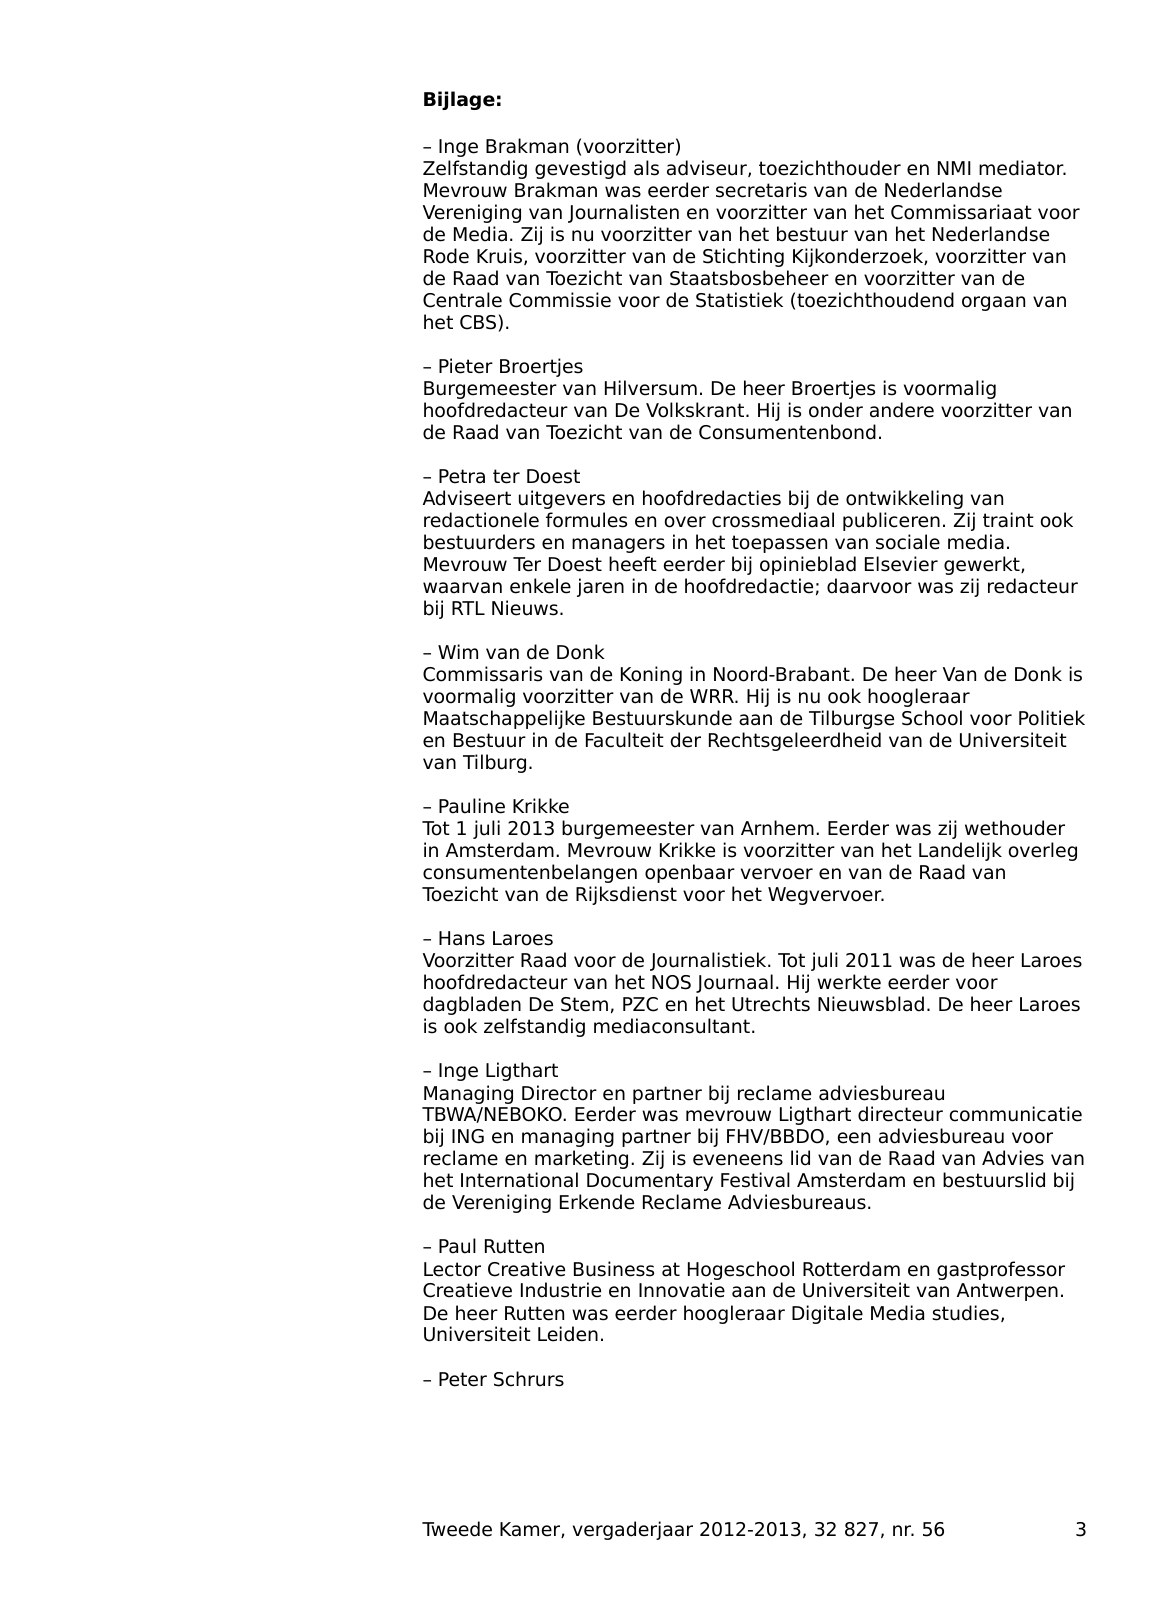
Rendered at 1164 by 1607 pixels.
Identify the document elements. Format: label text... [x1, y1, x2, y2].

text Adviseert uitgevers en hoofdredacties bij de ontwikkeling van redactionele formules en over crossmediaal publiceren. Zij traint ook bestuurders en managers in het toepassen van sociale media. Mevrouw Ter Doest heeft eerder bij opinieblad Elsevier gewerkt, waarvan enkele jaren in de hoofdredactie; daarvoor was zij redacteur bij RTL Nieuws. [422, 488, 1087, 620]
text – Paul Rutten [422, 1236, 1087, 1258]
text Voorzitter Raad voor de Journalistiek. Tot juli 2011 was de heer Laroes hoofdredacteur van het NOS Journaal. Hij werkte eerder voor dagbladen De Stem, PZC en het Utrechts Nieuwsblad. De heer Laroes is ook zelfstandig mediaconsultant. [422, 950, 1087, 1038]
text Burgemeester van Hilversum. De heer Broertjes is voormalig hoofdredacteur van De Volkskrant. Hij is onder andere voorzitter van de Raad van Toezicht van de Consumentenbond. [422, 378, 1087, 444]
text – Inge Brakman (voorzitter) [422, 136, 1087, 158]
text – Inge Ligthart [422, 1060, 1087, 1082]
text – Wim van de Donk [422, 642, 1087, 664]
text Zelfstandig gevestigd als adviseur, toezichthouder en NMI mediator. Mevrouw Brakman was eerder secretaris van de Nederlandse Vereniging van Journalisten en voorzitter van het Commissariaat voor de Media. Zij is nu voorzitter van het bestuur van het Nederlandse Rode Kruis, voorzitter van de Stichting Kijkonderzoek, voorzitter van de Raad van Toezicht van Staatsbosbeheer en voorzitter van de Centrale Commissie voor de Statistiek (toezichthoudend orgaan van het CBS). [422, 158, 1087, 334]
subtitle Bijlage: [77, 89, 1087, 111]
text – Hans Laroes [422, 928, 1087, 950]
text Tot 1 juli 2013 burgemeester van Arnhem. Eerder was zij wethouder in Amsterdam. Mevrouw Krikke is voorzitter van het Landelijk overleg consumentenbelangen openbaar vervoer en van de Raad van Toezicht van de Rijksdienst voor het Wegvervoer. [422, 818, 1087, 906]
text Lector Creative Business at Hogeschool Rotterdam en gastprofessor Creatieve Industrie en Innovatie aan de Universiteit van Antwerpen. De heer Rutten was eerder hoogleraar Digitale Media studies, Universiteit Leiden. [422, 1258, 1087, 1346]
text – Petra ter Doest [422, 466, 1087, 488]
text Managing Director en partner bij reclame adviesbureau TBWA/NEBOKO. Eerder was mevrouw Ligthart directeur communicatie bij ING en managing partner bij FHV/BBDO, een adviesbureau voor reclame en marketing. Zij is eveneens lid van de Raad van Advies van het International Documentary Festival Amsterdam en bestuurslid bij de Vereniging Erkende Reclame Adviesbureaus. [422, 1082, 1087, 1214]
text – Pauline Krikke [422, 796, 1087, 818]
text Commissaris van de Koning in Noord-Brabant. De heer Van de Donk is voormalig voorzitter van de WRR. Hij is nu ook hoogleraar Maatschappelijke Bestuurskunde aan de Tilburgse School voor Politiek en Bestuur in de Faculteit der Rechtsgeleerdheid van de Universiteit van Tilburg. [422, 664, 1087, 774]
text – Pieter Broertjes [422, 356, 1087, 378]
text – Peter Schrurs [422, 1368, 1087, 1391]
